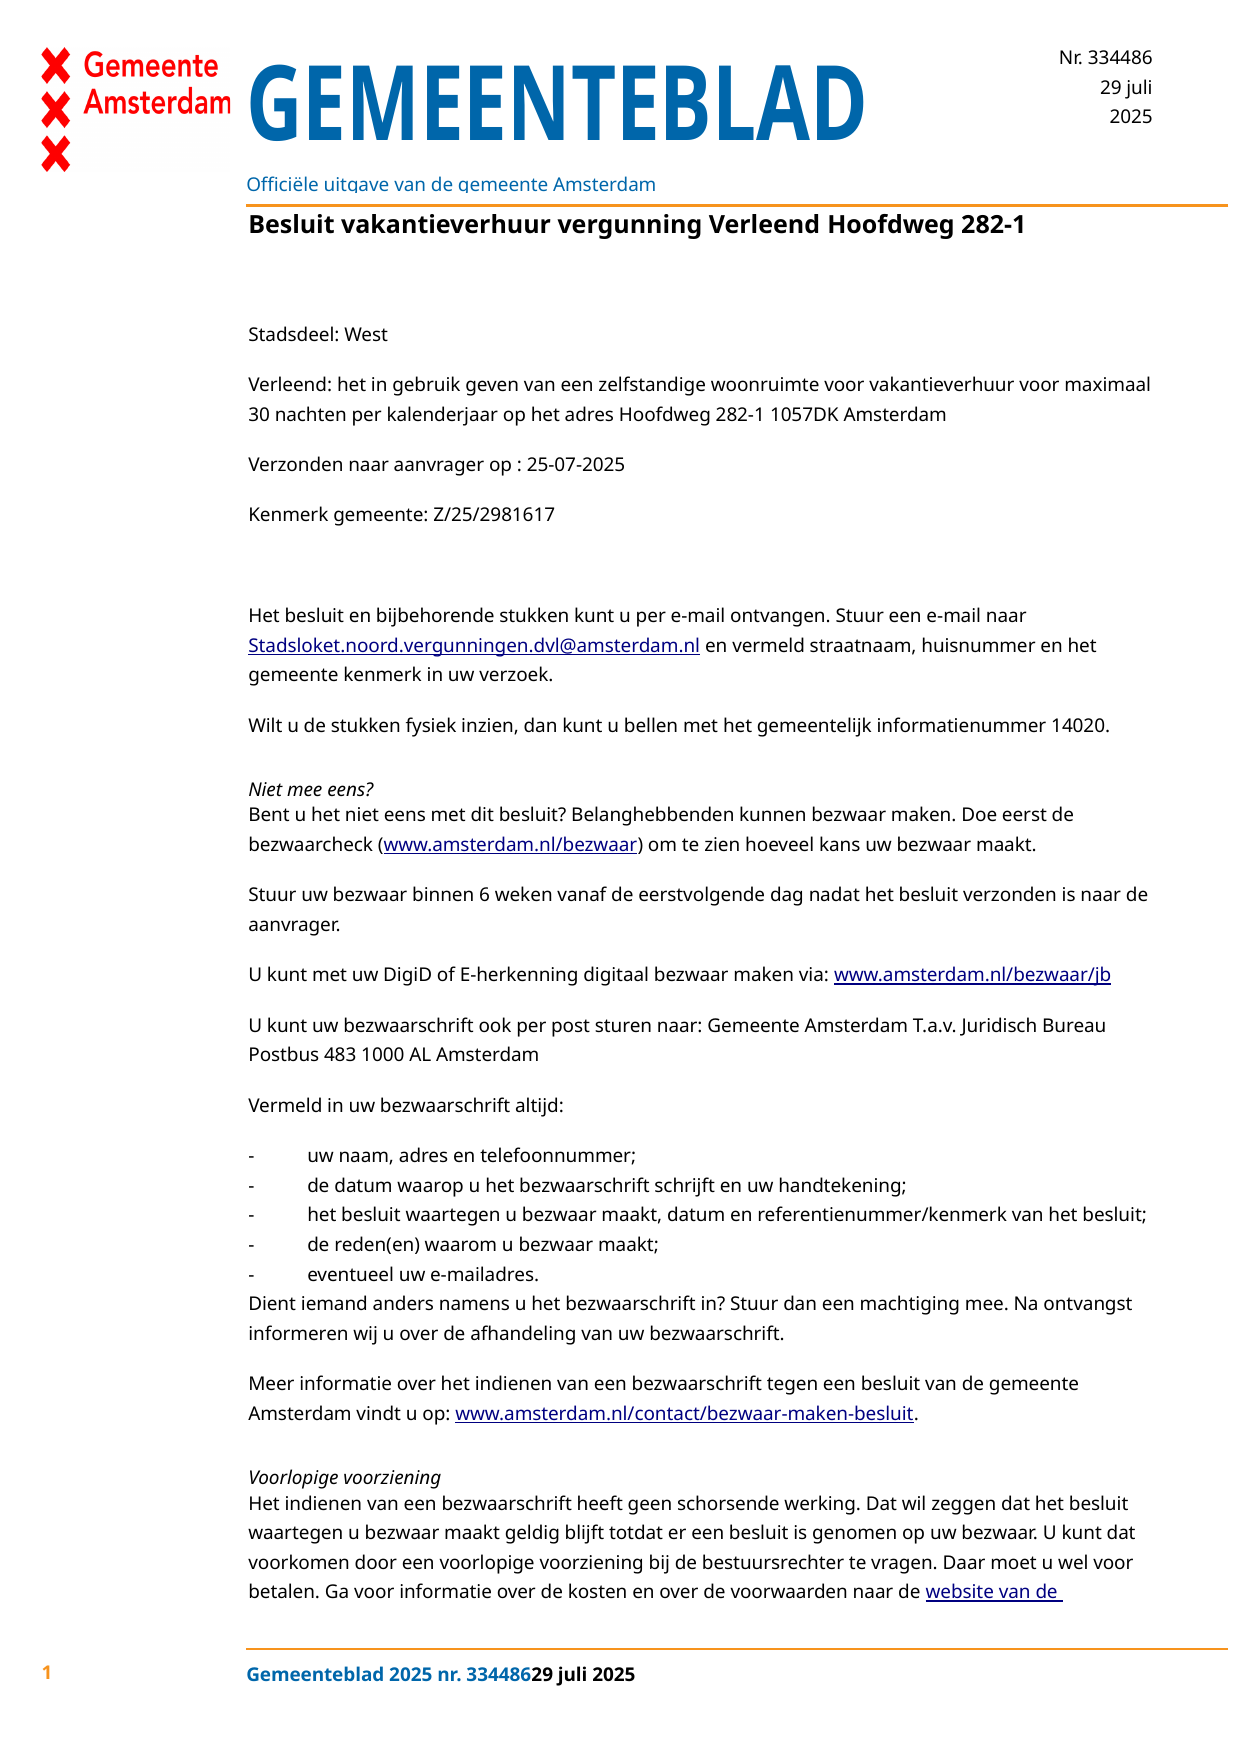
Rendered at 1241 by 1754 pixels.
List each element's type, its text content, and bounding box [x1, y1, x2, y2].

text Niet mee eens? [248, 776, 1152, 802]
text Meer informatie over het indienen van een bezwaarschrift tegen een besluit van de gemeente Amsterdam vindt u op: www.amsterdam.nl/contact/bezwaar-maken-besluit. [248, 1370, 1152, 1426]
text Vermeld in uw bezwaarschrift altijd: [248, 1092, 1152, 1118]
text Het indienen van een bezwaarschrift heeft geen schorsende werking. Dat wil zeggen dat het besluit waartegen u bezwaar maakt geldig blijft totdat er een besluit is genomen op uw bezwaar. U kunt dat voorkomen door een voorlopige voorziening bij de bestuursrechter te vragen. Daar moet u wel voor betalen. Ga voor informatie over de kosten en over de voorwaarden naar de website van de [248, 1490, 1152, 1604]
list uw naam, adres en telefoonnummer; [248, 1142, 1152, 1168]
text Bent u het niet eens met dit besluit? Belanghebbenden kunnen bezwaar maken. Doe eerst de bezwaarcheck (www.amsterdam.nl/bezwaar) om te zien hoeveel kans uw bezwaar maakt. [248, 802, 1152, 857]
picture [41, 47, 231, 172]
text Voorlopige voorziening [248, 1464, 1152, 1490]
text Besluit vakantieverhuur vergunning Verleend Hoofdweg 282-1 [248, 207, 1152, 241]
text Stuur uw bezwaar binnen 6 weken vanaf de eerstvolgende dag nadat het besluit verzonden is naar de aanvrager. [248, 882, 1152, 937]
text Het besluit en bijbehorende stukken kunt u per e-mail ontvangen. Stuur een e-mail naar Stadsloket.noord.vergunningen.dvl@amsterdam.nl en vermeld straatnaam, huisnummer en het gemeente kenmerk in uw verzoek. [248, 602, 1152, 687]
text Dient iemand anders namens u het bezwaarschrift in? Stuur dan een machtiging mee. Na ontvangst informeren wij u over de afhandeling van uw bezwaarschrift. [248, 1290, 1152, 1346]
list het besluit waartegen u bezwaar maakt, datum en referentienummer/kenmerk van het besluit; [248, 1202, 1152, 1227]
text Verleend: het in gebruik geven van een zelfstandige woonruimte voor vakantieverhuur voor maximaal 30 nachten per kalenderjaar op het adres Hoofdweg 282-1 1057DK Amsterdam [248, 371, 1152, 426]
text Stadsdeel: West [248, 321, 1152, 346]
text Wilt u de stukken fysiek inzien, dan kunt u bellen met het gemeentelijk informatienummer 14020. [248, 712, 1152, 738]
list eventueel uw e-mailadres. [248, 1261, 1152, 1287]
list de reden(en) waarom u bezwaar maakt; [248, 1231, 1152, 1257]
text Kenmerk gemeente: Z/25/2981617 [248, 502, 1152, 527]
list de datum waarop u het bezwaarschrift schrijft en uw handtekening; [248, 1172, 1152, 1198]
text U kunt uw bezwaarschrift ook per post sturen naar: Gemeente Amsterdam T.a.v. Juridisch Bureau Postbus 483 1000 AL Amsterdam [248, 1012, 1152, 1067]
text Verzonden naar aanvrager op : 25-07-2025 [248, 451, 1152, 477]
text U kunt met uw DigiD of E-herkenning digitaal bezwaar maken via: www.amsterdam.nl/bezwaar/jb [248, 962, 1152, 987]
